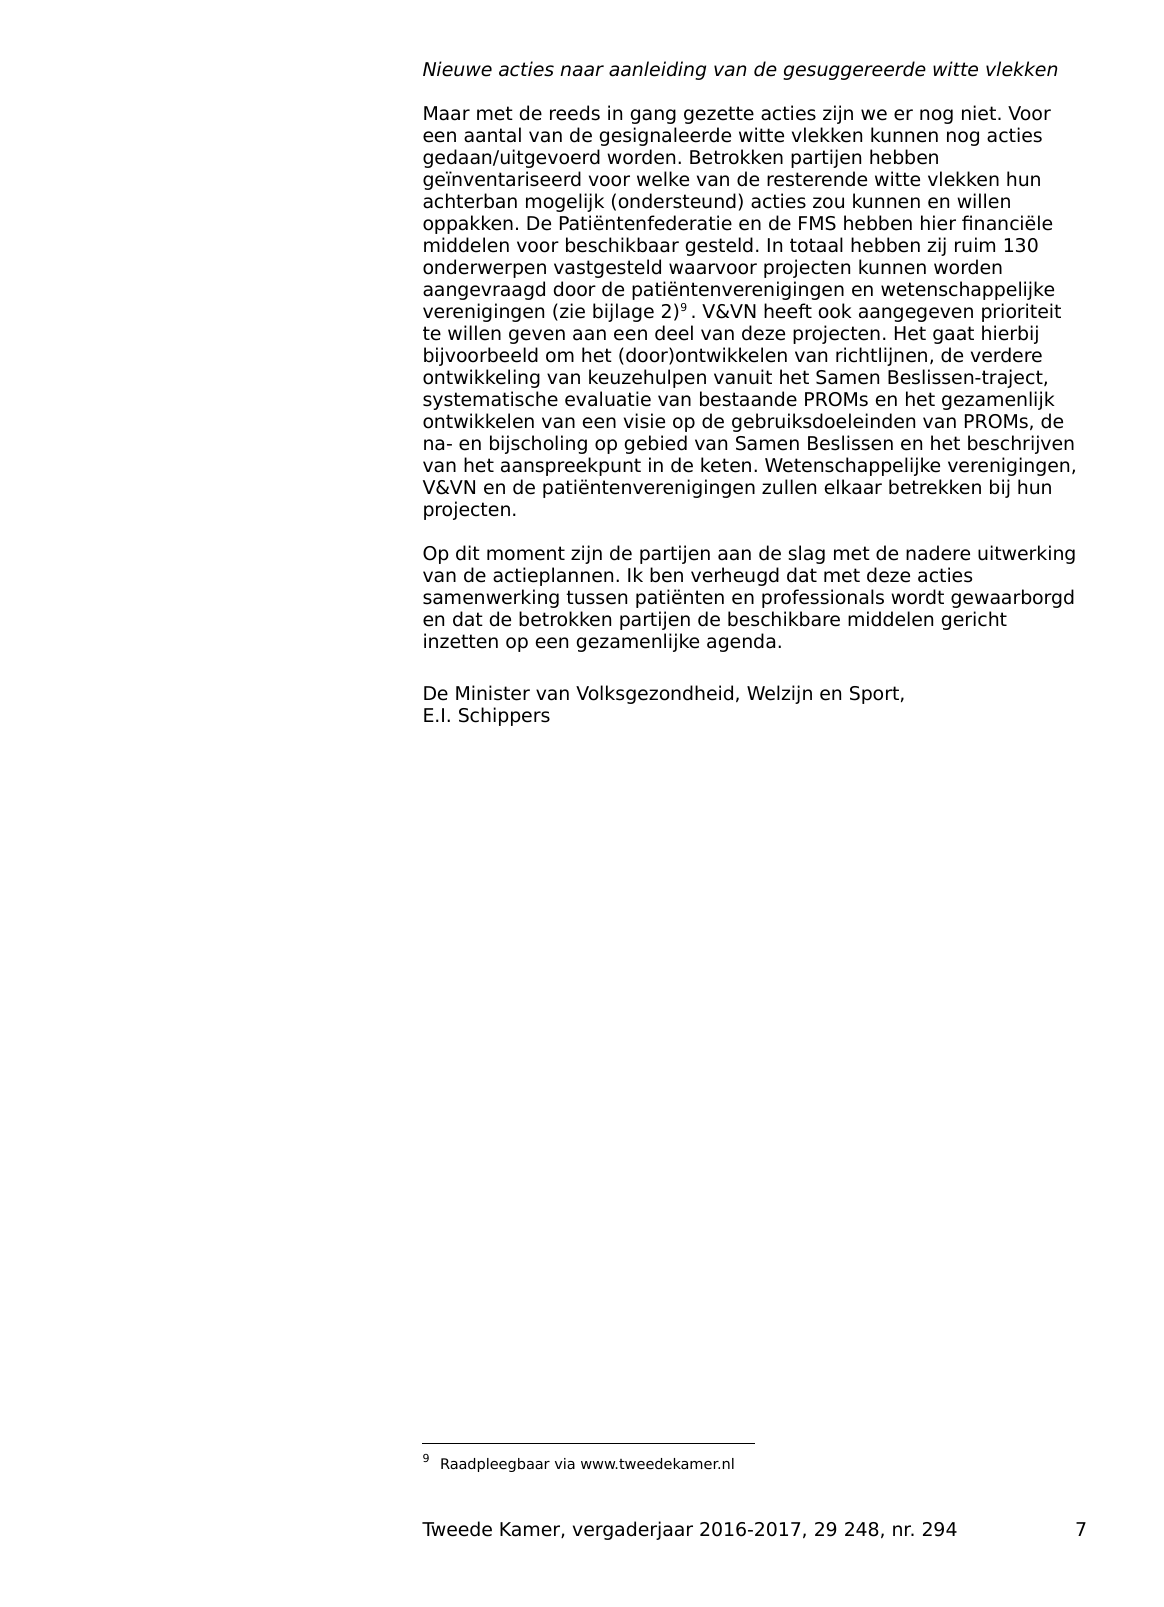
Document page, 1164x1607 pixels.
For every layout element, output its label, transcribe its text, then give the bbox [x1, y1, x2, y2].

text Op dit moment zijn de partijen aan de slag met de nadere uitwerking van de actieplannen. Ik ben verheugd dat met deze acties samenwerking tussen patiënten en professionals wordt gewaarborgd en dat de betrokken partijen de beschikbare middelen gericht inzetten op een gezamenlijke agenda. [422, 543, 1087, 653]
text Maar met de reeds in gang gezette acties zijn we er nog niet. Voor een aantal van de gesignaleerde witte vlekken kunnen nog acties gedaan/uitgevoerd worden. Betrokken partijen hebben geïnventariseerd voor welke van de resterende witte vlekken hun achterban mogelijk (ondersteund) acties zou kunnen en willen oppakken. De Patiëntenfederatie en de FMS hebben hier financiële middelen voor beschikbaar gesteld. In totaal hebben zij ruim 130 onderwerpen vastgesteld waarvoor projecten kunnen worden aangevraagd door de patiëntenverenigingen en wetenschappelijke verenigingen (zie bijlage 2). V&VN heeft ook aangegeven prioriteit te willen geven aan een deel van deze projecten. Het gaat hierbij bijvoorbeeld om het (door)ontwikkelen van richtlijnen, de verdere ontwikkeling van keuzehulpen vanuit het Samen Beslissen-traject, systematische evaluatie van bestaande PROMs en het gezamenlijk ontwikkelen van een visie op de gebruiksdoeleinden van PROMs, de na- en bijscholing op gebied van Samen Beslissen en het beschrijven van het aanspreekpunt in de keten. Wetenschappelijke verenigingen, V&VN en de patiëntenverenigingen zullen elkaar betrekken bij hun projecten. [422, 103, 1087, 521]
text De Minister van Volksgezondheid, Welzijn en Sport, E.I. Schippers [422, 683, 1087, 727]
subtitle Nieuwe acties naar aanleiding van de gesuggereerde witte vlekken [422, 59, 1087, 81]
text Raadpleegbaar via www.tweedekamer.nl [422, 1452, 1087, 1474]
